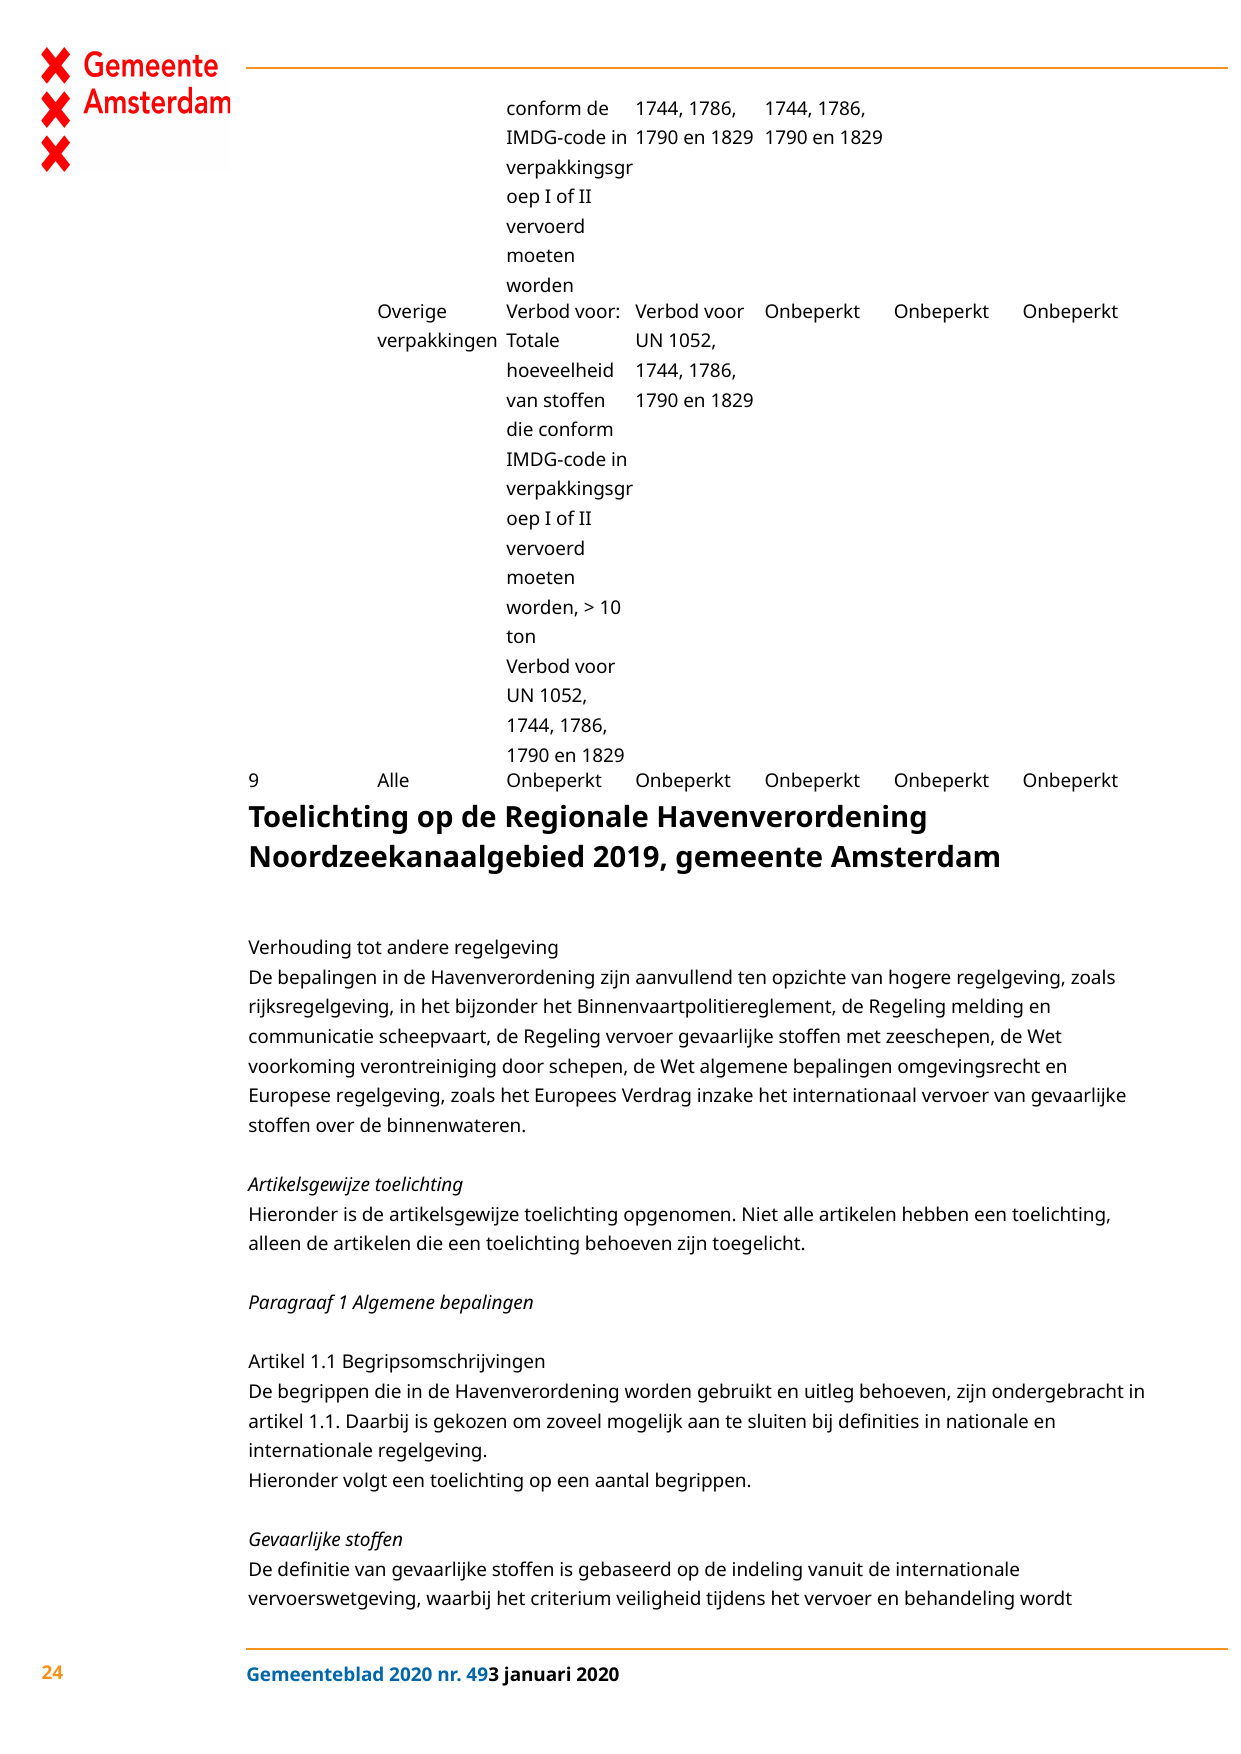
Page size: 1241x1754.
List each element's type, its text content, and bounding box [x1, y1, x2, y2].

text Hieronder is de artikelsgewijze toelichting opgenomen. Niet alle artikelen hebben een toelichting, alleen de artikelen die een toelichting behoeven zijn toegelicht. [248, 1201, 1152, 1256]
text Hieronder volgt een toelichting op een aantal begrippen. [248, 1467, 1152, 1493]
text Verhouding tot andere regelgeving [248, 934, 1152, 960]
text Paragraaf 1 Algemene bepalingen [248, 1289, 1152, 1315]
table_cell Onbeperkt [894, 298, 1022, 767]
table_cell 1744, 1786, 1790 en 1829 [635, 95, 764, 298]
table_cell Onbeperkt [1023, 768, 1152, 793]
table_cell Verbod voor UN 1052, 1744, 1786, 1790 en 1829 [635, 298, 764, 767]
table_cell [377, 95, 506, 298]
text Artikel 1.1 Begripsomschrijvingen [248, 1349, 1152, 1374]
table_cell Onbeperkt [1023, 298, 1152, 767]
table_cell 1744, 1786, 1790 en 1829 [764, 95, 893, 298]
table_cell [1023, 95, 1152, 298]
text De begrippen die in de Havenverordening worden gebruikt en uitleg behoeven, zijn ondergebracht in artikel 1.1. Daarbij is gekozen om zoveel mogelijk aan te sluiten bij definities in nationale en internationale regelgeving. [248, 1378, 1152, 1463]
table_cell 9 [248, 768, 377, 793]
table_cell Onbeperkt [764, 298, 893, 767]
text Toelichting op de Regionale Havenverordening Noordzeekanaalgebied 2019, gemeente Amsterdam [248, 796, 1152, 876]
table_cell [894, 95, 1022, 298]
table_cell conform de IMDG-code in verpakkingsgroep I of II vervoerd moeten worden [506, 95, 635, 298]
table_cell [248, 298, 377, 767]
text De bepalingen in de Havenverordening zijn aanvullend ten opzichte van hogere regelgeving, zoals rijksregelgeving, in het bijzonder het Binnenvaartpolitiereglement, de Regeling melding en communicatie scheepvaart, de Regeling vervoer gevaarlijke stoffen met zeeschepen, de Wet voorkoming verontreiniging door schepen, de Wet algemene bepalingen omgevingsrecht en Europese regelgeving, zoals het Europees Verdrag inzake het internationaal vervoer van gevaarlijke stoffen over de binnenwateren. [248, 964, 1152, 1138]
table_cell Onbeperkt [894, 768, 1022, 793]
text De definitie van gevaarlijke stoffen is gebaseerd op de indeling vanuit de internationale vervoerswetgeving, waarbij het criterium veiligheid tijdens het vervoer en behandeling wordt [248, 1556, 1152, 1611]
table_cell Onbeperkt [506, 768, 635, 793]
table_cell Overige verpakkingen [377, 298, 506, 767]
table_cell Alle [377, 768, 506, 793]
picture [41, 47, 231, 172]
table_cell Onbeperkt [635, 768, 764, 793]
table_cell Verbod voor: Totale hoeveelheid van stoffen die conform IMDG-code in verpakkingsgroep I of II vervoerd moeten worden, > 10 ton Verbod voor UN 1052, 1744, 1786, 1790 en 1829 [506, 298, 635, 767]
text Artikelsgewijze toelichting [248, 1171, 1152, 1197]
table_cell [248, 95, 377, 298]
text Gevaarlijke stoffen [248, 1526, 1152, 1552]
table_cell Onbeperkt [764, 768, 893, 793]
